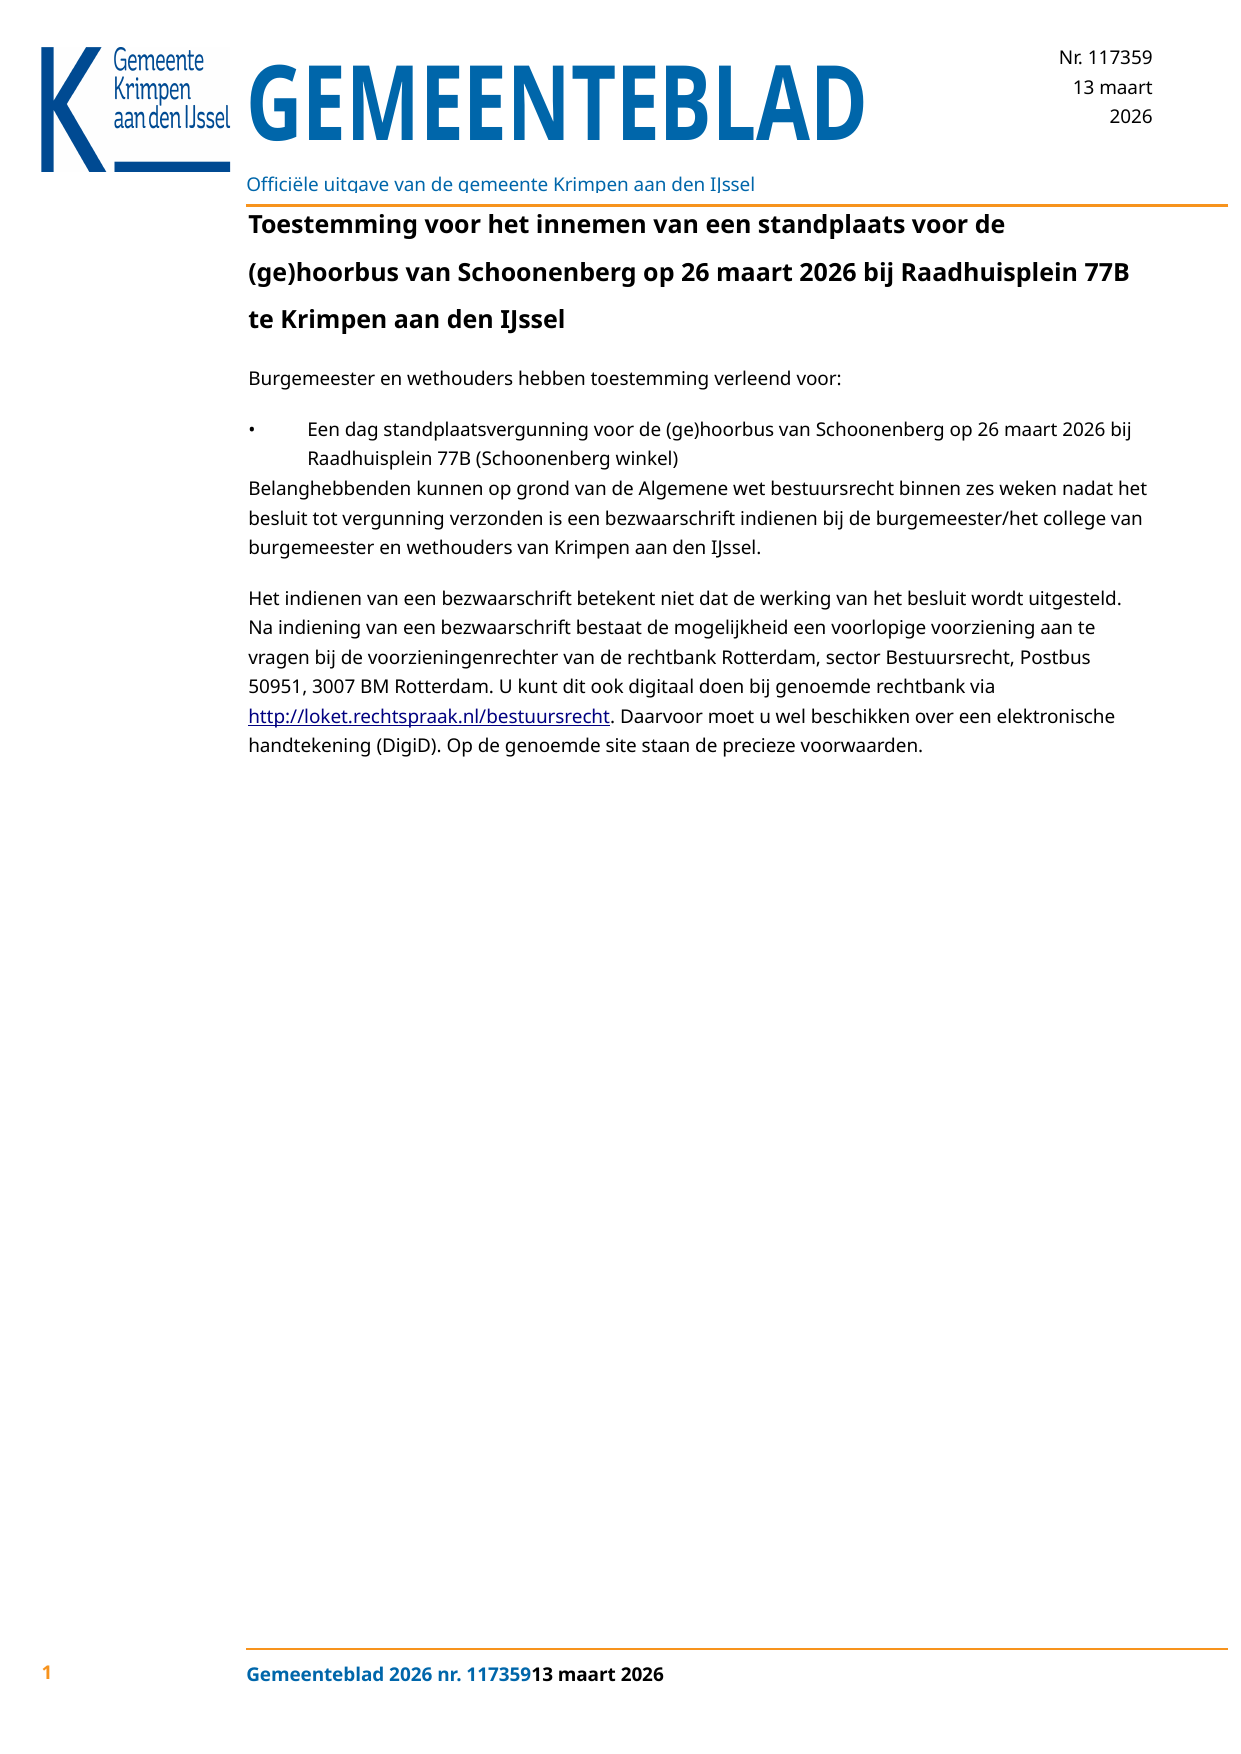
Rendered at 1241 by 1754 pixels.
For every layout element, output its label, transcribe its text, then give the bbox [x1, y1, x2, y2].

text Burgemeester en wethouders hebben toestemming verleend voor: [248, 366, 1152, 391]
picture [41, 47, 231, 172]
text Belanghebbenden kunnen op grond van de Algemene wet bestuursrecht binnen zes weken nadat het besluit tot vergunning verzonden is een bezwaarschrift indienen bij de burgemeester/het college van burgemeester en wethouders van Krimpen aan den IJssel. [248, 475, 1152, 560]
text Het indienen van een bezwaarschrift betekent niet dat de werking van het besluit wordt uitgesteld. Na indiening van een bezwaarschrift bestaat de mogelijkheid een voorlopige voorziening aan te vragen bij de voorzieningenrechter van de rechtbank Rotterdam, sector Bestuursrecht, Postbus 50951, 3007 BM Rotterdam. U kunt dit ook digitaal doen bij genoemde rechtbank via http://loket.rechtspraak.nl/bestuursrecht. Daarvoor moet u wel beschikken over een elektronische handtekening (DigiD). Op de genoemde site staan de precieze voorwaarden. [248, 585, 1152, 758]
text Toestemming voor het innemen van een standplaats voor de (ge)hoorbus van Schoonenberg op 26 maart 2026 bij Raadhuisplein 77B te Krimpen aan den IJssel [248, 207, 1152, 336]
list Een dag standplaatsvergunning voor de (ge)hoorbus van Schoonenberg op 26 maart 2026 bij Raadhuisplein 77B (Schoonenberg winkel) [248, 416, 1152, 471]
